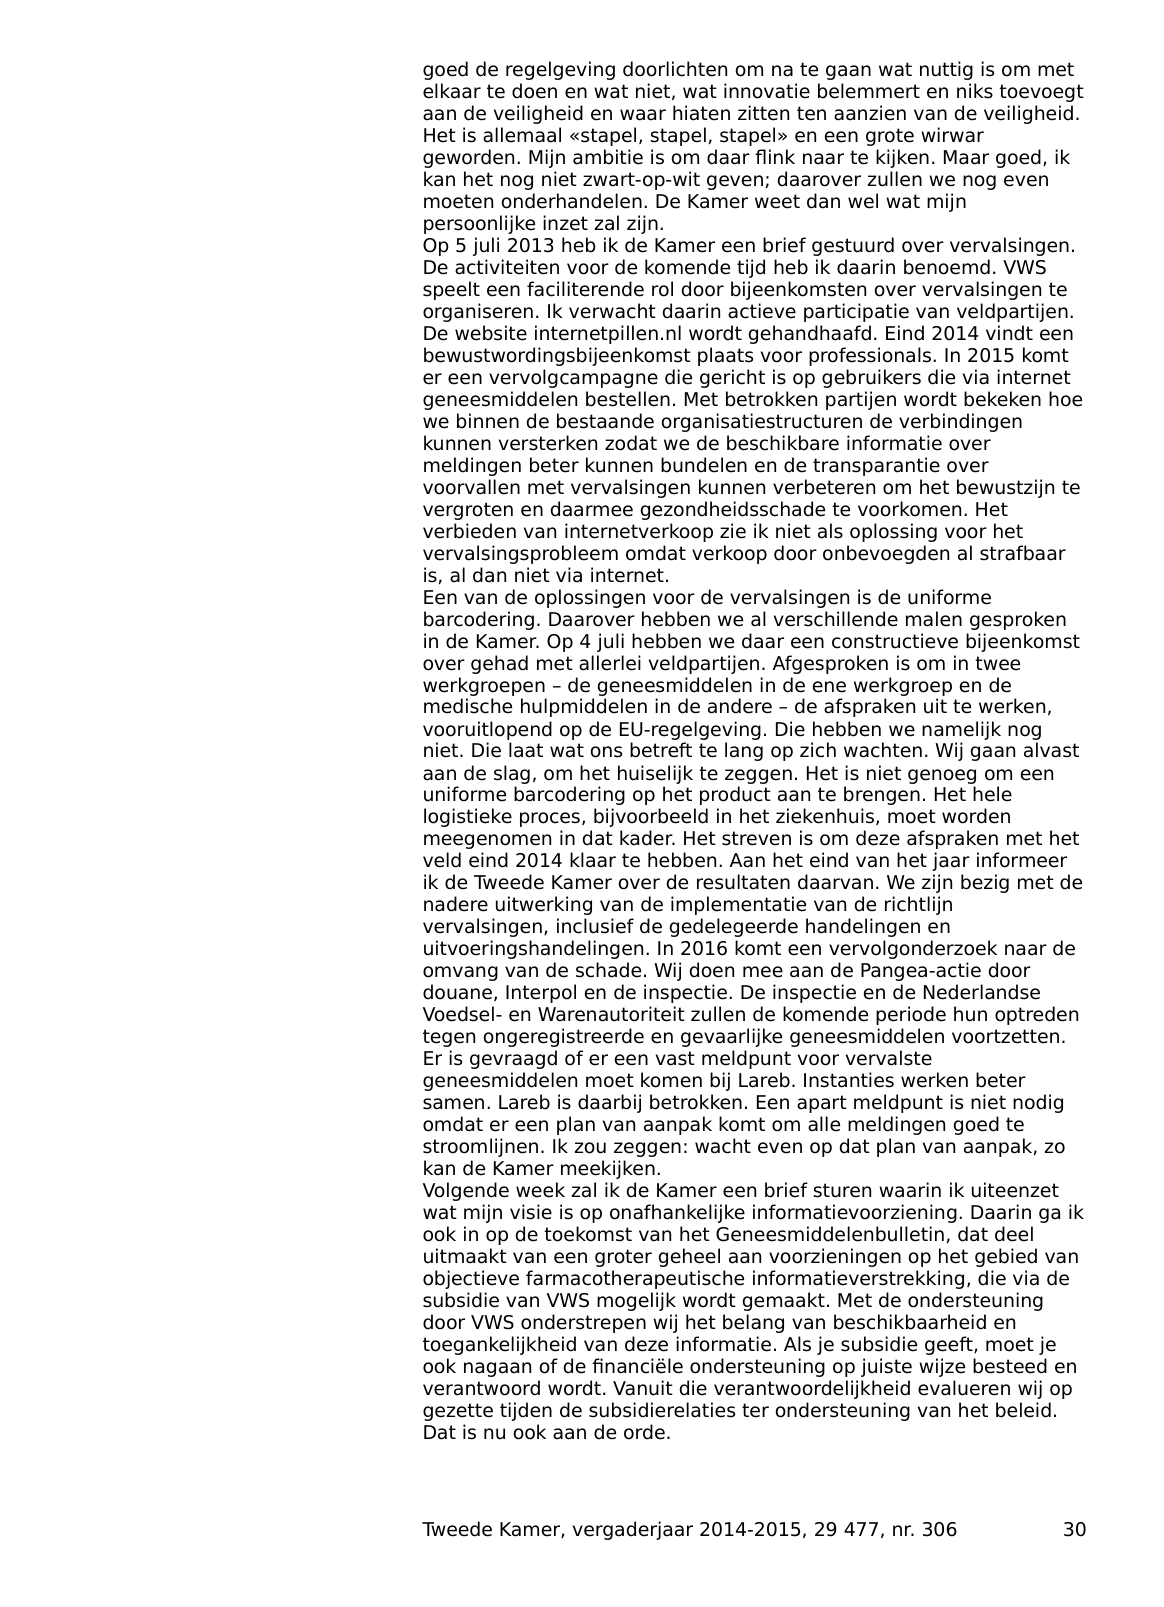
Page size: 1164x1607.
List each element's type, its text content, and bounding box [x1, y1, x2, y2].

text goed de regelgeving doorlichten om na te gaan wat nuttig is om met elkaar te doen en wat niet, wat innovatie belemmert en niks toevoegt aan de veiligheid en waar hiaten zitten ten aanzien van de veiligheid. Het is allemaal «stapel, stapel, stapel» en een grote wirwar geworden. Mijn ambitie is om daar flink naar te kijken. Maar goed, ik kan het nog niet zwart-op-wit geven; daarover zullen we nog even moeten onderhandelen. De Kamer weet dan wel wat mijn persoonlijke inzet zal zijn. [422, 59, 1087, 235]
text Een van de oplossingen voor de vervalsingen is de uniforme barcodering. Daarover hebben we al verschillende malen gesproken in de Kamer. Op 4 juli hebben we daar een constructieve bijeenkomst over gehad met allerlei veldpartijen. Afgesproken is om in twee werkgroepen – de geneesmiddelen in de ene werkgroep en de medische hulpmiddelen in de andere – de afspraken uit te werken, vooruitlopend op de EU-regelgeving. Die hebben we namelijk nog niet. Die laat wat ons betreft te lang op zich wachten. Wij gaan alvast aan de slag, om het huiselijk te zeggen. Het is niet genoeg om een uniforme barcodering op het product aan te brengen. Het hele logistieke proces, bijvoorbeeld in het ziekenhuis, moet worden meegenomen in dat kader. Het streven is om deze afspraken met het veld eind 2014 klaar te hebben. Aan het eind van het jaar informeer ik de Tweede Kamer over de resultaten daarvan. We zijn bezig met de nadere uitwerking van de implementatie van de richtlijn vervalsingen, inclusief de gedelegeerde handelingen en uitvoeringshandelingen. In 2016 komt een vervolgonderzoek naar de omvang van de schade. Wij doen mee aan de Pangea-actie door douane, Interpol en de inspectie. De inspectie en de Nederlandse Voedsel- en Warenautoriteit zullen de komende periode hun optreden tegen ongeregistreerde en gevaarlijke geneesmiddelen voortzetten. [422, 587, 1087, 1048]
text Volgende week zal ik de Kamer een brief sturen waarin ik uiteenzet wat mijn visie is op onafhankelijke informatievoorziening. Daarin ga ik ook in op de toekomst van het Geneesmiddelenbulletin, dat deel uitmaakt van een groter geheel aan voorzieningen op het gebied van objectieve farmacotherapeutische informatieverstrekking, die via de subsidie van VWS mogelijk wordt gemaakt. Met de ondersteuning door VWS onderstrepen wij het belang van beschikbaarheid en toegankelijkheid van deze informatie. Als je subsidie geeft, moet je ook nagaan of de financiële ondersteuning op juiste wijze besteed en verantwoord wordt. Vanuit die verantwoordelijkheid evalueren wij op gezette tijden de subsidierelaties ter ondersteuning van het beleid. Dat is nu ook aan de orde. [422, 1180, 1087, 1444]
text Op 5 juli 2013 heb ik de Kamer een brief gestuurd over vervalsingen. De activiteiten voor de komende tijd heb ik daarin benoemd. VWS speelt een faciliterende rol door bijeenkomsten over vervalsingen te organiseren. Ik verwacht daarin actieve participatie van veldpartijen. De website internetpillen.nl wordt gehandhaafd. Eind 2014 vindt een bewustwordingsbijeenkomst plaats voor professionals. In 2015 komt er een vervolgcampagne die gericht is op gebruikers die via internet geneesmiddelen bestellen. Met betrokken partijen wordt bekeken hoe we binnen de bestaande organisatiestructuren de verbindingen kunnen versterken zodat we de beschikbare informatie over meldingen beter kunnen bundelen en de transparantie over voorvallen met vervalsingen kunnen verbeteren om het bewustzijn te vergroten en daarmee gezondheidsschade te voorkomen. Het verbieden van internetverkoop zie ik niet als oplossing voor het vervalsingsprobleem omdat verkoop door onbevoegden al strafbaar is, al dan niet via internet. [422, 235, 1087, 587]
text Er is gevraagd of er een vast meldpunt voor vervalste geneesmiddelen moet komen bij Lareb. Instanties werken beter samen. Lareb is daarbij betrokken. Een apart meldpunt is niet nodig omdat er een plan van aanpak komt om alle meldingen goed te stroomlijnen. Ik zou zeggen: wacht even op dat plan van aanpak, zo kan de Kamer meekijken. [422, 1048, 1087, 1180]
